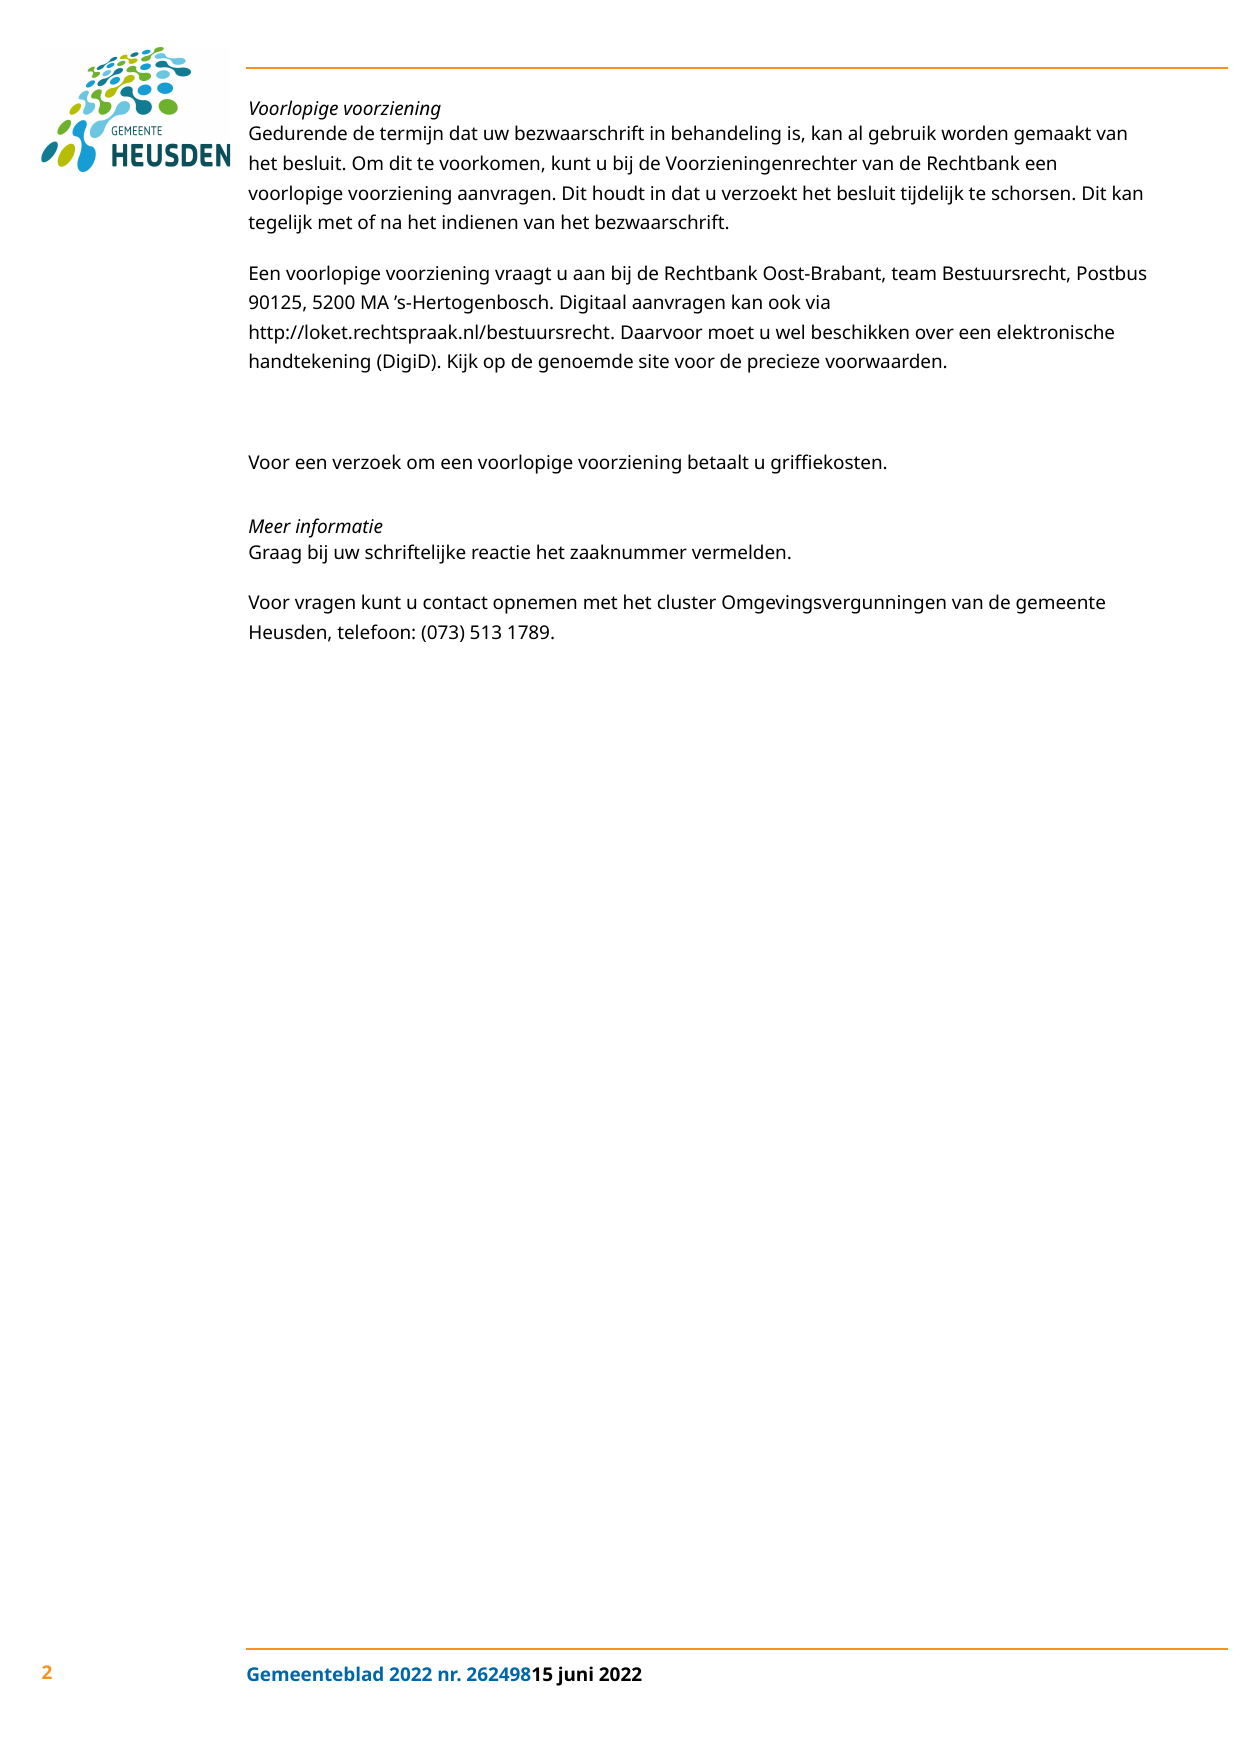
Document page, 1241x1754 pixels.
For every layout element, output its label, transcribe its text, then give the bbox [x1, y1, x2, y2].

text Voor vragen kunt u contact opnemen met het cluster Omgevingsvergunningen van de gemeente Heusden, telefoon: (073) 513 1789. [248, 589, 1152, 645]
text Voor een verzoek om een voorlopige voorziening betaalt u griffiekosten. [248, 449, 1152, 475]
text Een voorlopige voorziening vraagt u aan bij de Rechtbank Oost-Brabant, team Bestuursrecht, Postbus 90125, 5200 MA ’s-Hertogenbosch. Digitaal aanvragen kan ook via http://loket.rechtspraak.nl/bestuursrecht. Daarvoor moet u wel beschikken over een elektronische handtekening (DigiD). Kijk op de genoemde site voor de precieze voorwaarden. [248, 260, 1152, 374]
text Meer informatie [248, 513, 1152, 539]
text Graag bij uw schriftelijke reactie het zaaknummer vermelden. [248, 539, 1152, 565]
text Voorlopige voorziening [248, 95, 1152, 121]
picture [41, 47, 231, 172]
text Gedurende de termijn dat uw bezwaarschrift in behandeling is, kan al gebruik worden gemaakt van het besluit. Om dit te voorkomen, kunt u bij de Voorzieningenrechter van de Rechtbank een voorlopige voorziening aanvragen. Dit houdt in dat u verzoekt het besluit tijdelijk te schorsen. Dit kan tegelijk met of na het indienen van het bezwaarschrift. [248, 121, 1152, 235]
